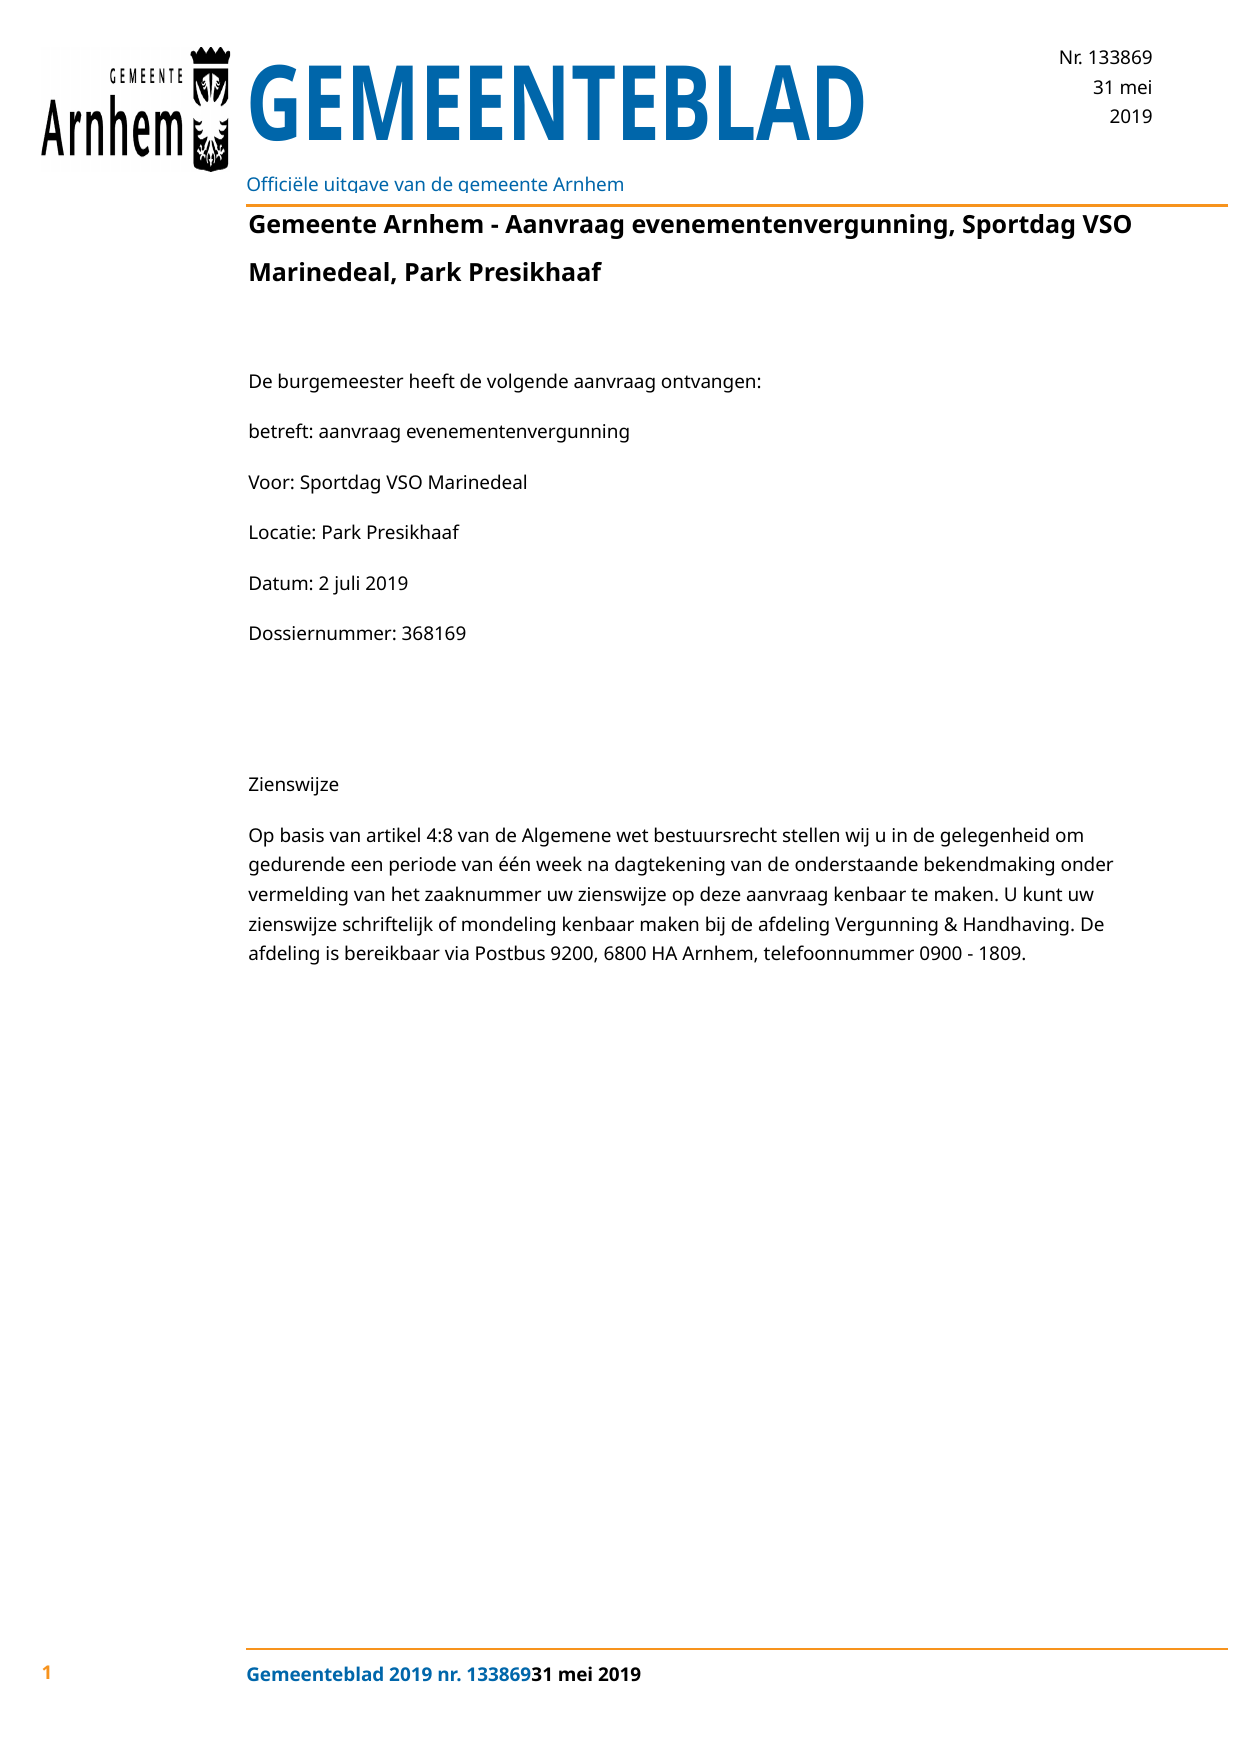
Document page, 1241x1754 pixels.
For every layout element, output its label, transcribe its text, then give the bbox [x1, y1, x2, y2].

text Datum: 2 juli 2019 [248, 570, 1152, 596]
picture [41, 47, 231, 172]
text Voor: Sportdag VSO Marinedeal [248, 469, 1152, 495]
text De burgemeester heeft de volgende aanvraag ontvangen: [248, 368, 1152, 394]
text Locatie: Park Presikhaaf [248, 519, 1152, 545]
text Op basis van artikel 4:8 van de Algemene wet bestuursrecht stellen wij u in de gelegenheid om gedurende een periode van één week na dagtekening van de onderstaande bekendmaking onder vermelding van het zaaknummer uw zienswijze op deze aanvraag kenbaar te maken. U kunt uw zienswijze schriftelijk of mondeling kenbaar maken bij de afdeling Vergunning & Handhaving. De afdeling is bereikbaar via Postbus 9200, 6800 HA Arnhem, telefoonnummer 0900 - 1809. [248, 822, 1152, 966]
text Zienswijze [248, 772, 1152, 797]
text Dossiernummer: 368169 [248, 620, 1152, 646]
text betreft: aanvraag evenementenvergunning [248, 419, 1152, 444]
text Gemeente Arnhem - Aanvraag evenementenvergunning, Sportdag VSO Marinedeal, Park Presikhaaf [248, 207, 1152, 288]
